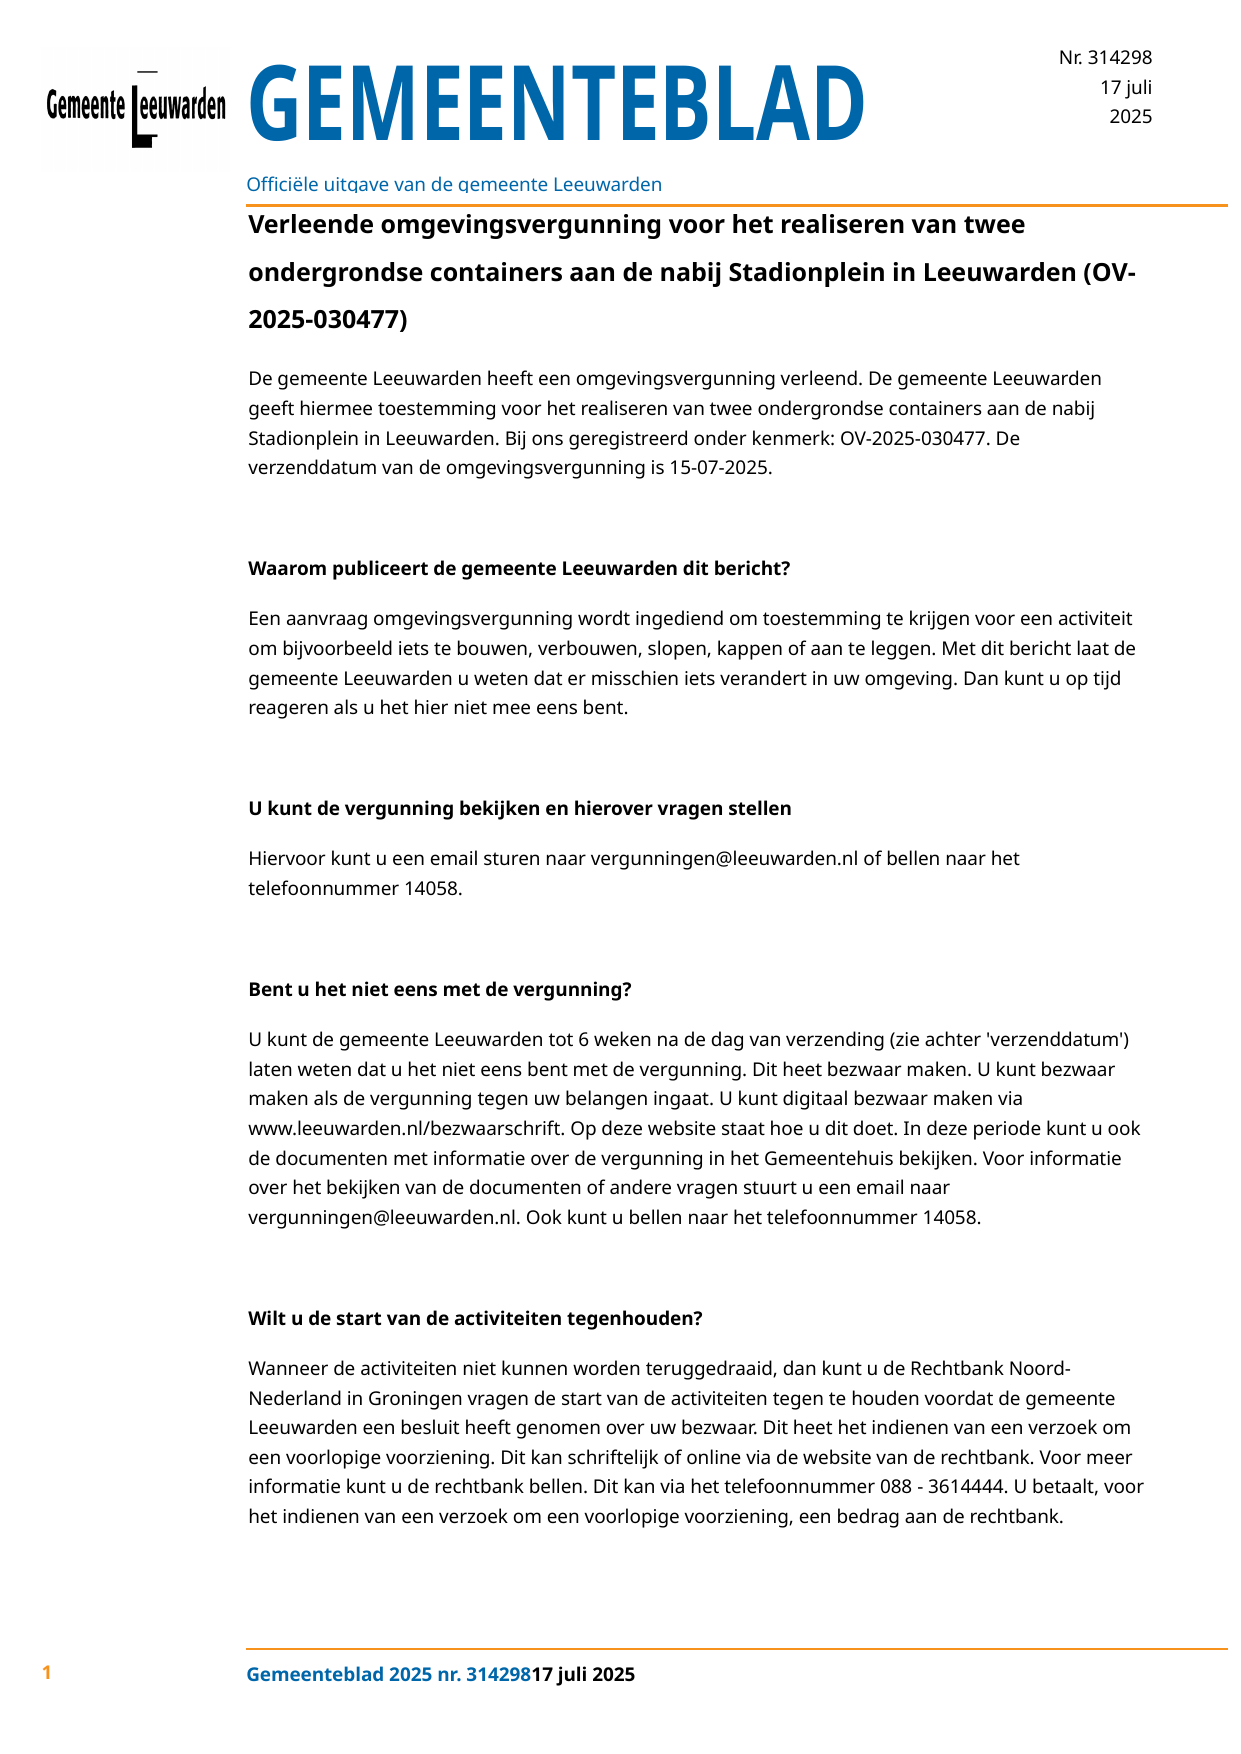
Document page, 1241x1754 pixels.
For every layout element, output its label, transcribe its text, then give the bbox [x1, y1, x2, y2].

text Verleende omgevingsvergunning voor het realiseren van twee ondergrondse containers aan de nabij Stadionplein in Leeuwarden (OV-2025-030477) [248, 207, 1152, 336]
text Waarom publiceert de gemeente Leeuwarden dit bericht? [248, 555, 1152, 581]
text Hiervoor kunt u een email sturen naar vergunningen@leeuwarden.nl of bellen naar het telefoonnummer 14058. [248, 846, 1152, 901]
text Wilt u de start van de activiteiten tegenhouden? [248, 1305, 1152, 1330]
text Een aanvraag omgevingsvergunning wordt ingediend om toestemming te krijgen voor een activiteit om bijvoorbeeld iets te bouwen, verbouwen, slopen, kappen of aan te leggen. Met dit bericht laat de gemeente Leeuwarden u weten dat er misschien iets verandert in uw omgeving. Dan kunt u op tijd reageren als u het hier niet mee eens bent. [248, 606, 1152, 720]
text U kunt de gemeente Leeuwarden tot 6 weken na de dag van verzending (zie achter 'verzenddatum') laten weten dat u het niet eens bent met de vergunning. Dit heet bezwaar maken. U kunt bezwaar maken als de vergunning tegen uw belangen ingaat. U kunt digitaal bezwaar maken via www.leeuwarden.nl/bezwaarschrift. Op deze website staat hoe u dit doet. In deze periode kunt u ook de documenten met informatie over de vergunning in het Gemeentehuis bekijken. Voor informatie over het bekijken van de documenten of andere vragen stuurt u een email naar vergunningen@leeuwarden.nl. Ook kunt u bellen naar het telefoonnummer 14058. [248, 1026, 1152, 1229]
text Wanneer de activiteiten niet kunnen worden teruggedraaid, dan kunt u de Rechtbank Noord-Nederland in Groningen vragen de start van de activiteiten tegen te houden voordat de gemeente Leeuwarden een besluit heeft genomen over uw bezwaar. Dit heet het indienen van een verzoek om een voorlopige voorziening. Dit kan schriftelijk of online via de website van de rechtbank. Voor meer informatie kunt u de rechtbank bellen. Dit kan via het telefoonnummer 088 - 3614444. U betaalt, voor het indienen van een verzoek om een voorlopige voorziening, een bedrag aan de rechtbank. [248, 1355, 1152, 1529]
text De gemeente Leeuwarden heeft een omgevingsvergunning verleend. De gemeente Leeuwarden geeft hiermee toestemming voor het realiseren van twee ondergrondse containers aan de nabij Stadionplein in Leeuwarden. Bij ons geregistreerd onder kenmerk: OV-2025-030477. De verzenddatum van de omgevingsvergunning is 15-07-2025. [248, 366, 1152, 480]
text U kunt de vergunning bekijken en hierover vragen stellen [248, 795, 1152, 821]
text Bent u het niet eens met de vergunning? [248, 976, 1152, 1002]
picture [41, 47, 231, 172]
